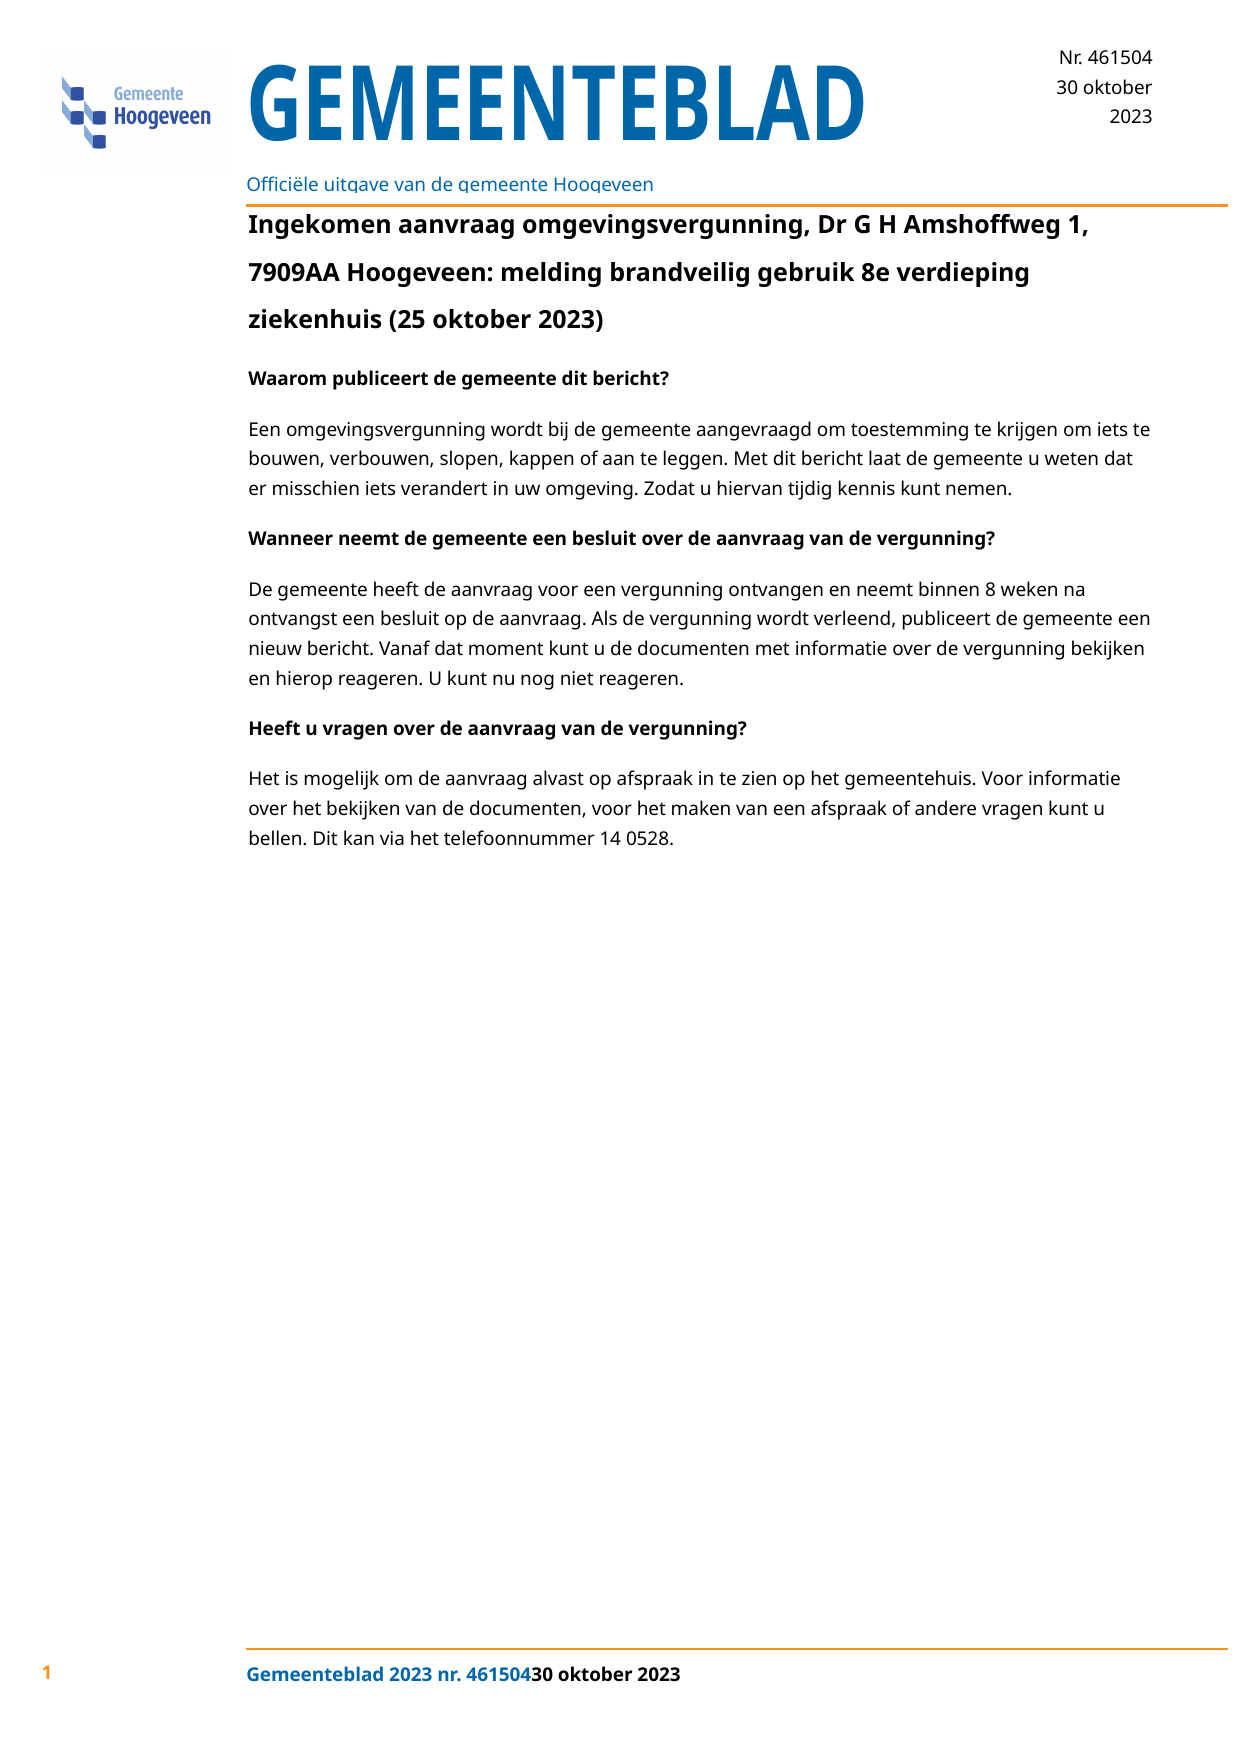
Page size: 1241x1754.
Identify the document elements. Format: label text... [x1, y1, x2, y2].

text Heeft u vragen over de aanvraag van de vergunning? [248, 715, 1152, 741]
text Waarom publiceert de gemeente dit bericht? [248, 366, 1152, 391]
text Wanneer neemt de gemeente een besluit over de aanvraag van de vergunning? [248, 526, 1152, 551]
text Ingekomen aanvraag omgevingsvergunning, Dr G H Amshoffweg 1, 7909AA Hoogeveen: melding brandveilig gebruik 8e verdieping ziekenhuis (25 oktober 2023) [248, 207, 1152, 336]
text De gemeente heeft de aanvraag voor een vergunning ontvangen en neemt binnen 8 weken na ontvangst een besluit op de aanvraag. Als de vergunning wordt verleend, publiceert de gemeente een nieuw bericht. Vanaf dat moment kunt u de documenten met informatie over de vergunning bekijken en hierop reageren. U kunt nu nog niet reageren. [248, 576, 1152, 690]
text Het is mogelijk om de aanvraag alvast op afspraak in te zien op het gemeentehuis. Voor informatie over het bekijken van de documenten, voor het maken van een afspraak of andere vragen kunt u bellen. Dit kan via het telefoonnummer 14 0528. [248, 766, 1152, 850]
picture [41, 47, 231, 172]
text Een omgevingsvergunning wordt bij de gemeente aangevraagd om toestemming te krijgen om iets te bouwen, verbouwen, slopen, kappen of aan te leggen. Met dit bericht laat de gemeente u weten dat er misschien iets verandert in uw omgeving. Zodat u hiervan tijdig kennis kunt nemen. [248, 416, 1152, 501]
